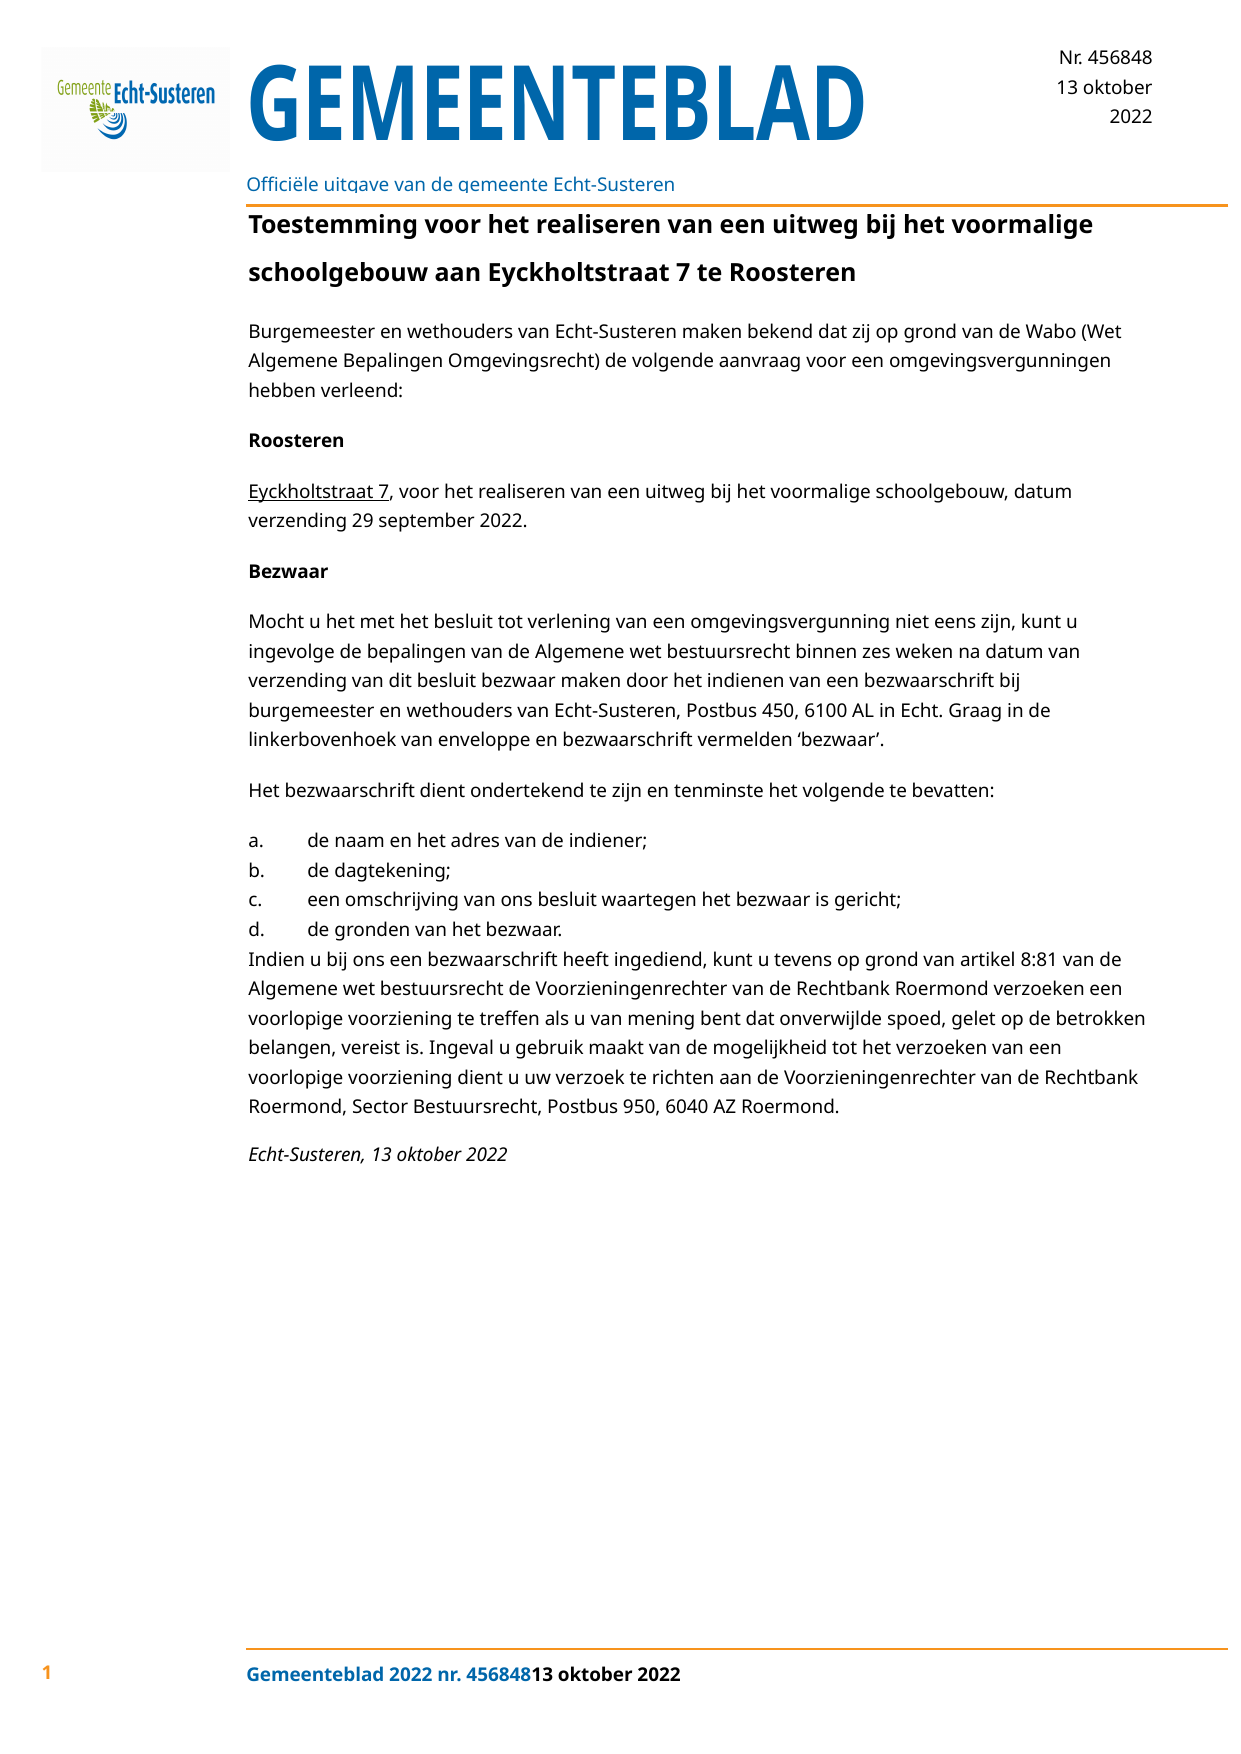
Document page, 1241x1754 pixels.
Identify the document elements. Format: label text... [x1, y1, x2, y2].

list de dagtekening; [248, 857, 1152, 883]
text Het bezwaarschrift dient ondertekend te zijn en tenminste het volgende te bevatten: [248, 777, 1152, 803]
text Toestemming voor het realiseren van een uitweg bij het voormalige schoolgebouw aan Eyckholtstraat 7 te Roosteren [248, 207, 1152, 288]
text Indien u bij ons een bezwaarschrift heeft ingediend, kunt u tevens op grond van artikel 8:81 van de Algemene wet bestuursrecht de Voorzieningenrechter van de Rechtbank Roermond verzoeken een voorlopige voorziening te treffen als u van mening bent dat onverwijlde spoed, gelet op de betrokken belangen, vereist is. Ingeval u gebruik maakt van de mogelijkheid tot het verzoeken van een voorlopige voorziening dient u uw verzoek te richten aan de Voorzieningenrechter van de Rechtbank Roermond, Sector Bestuursrecht, Postbus 950, 6040 AZ Roermond. [248, 946, 1152, 1119]
picture [41, 47, 231, 172]
text Roosteren [248, 427, 1152, 453]
list de gronden van het bezwaar. [248, 916, 1152, 942]
text Burgemeester en wethouders van Echt-Susteren maken bekend dat zij op grond van de Wabo (Wet Algemene Bepalingen Omgevingsrecht) de volgende aanvraag voor een omgevingsvergunningen hebben verleend: [248, 318, 1152, 403]
list de naam en het adres van de indiener; [248, 827, 1152, 853]
text Bezwaar [248, 558, 1152, 584]
list een omschrijving van ons besluit waartegen het bezwaar is gericht; [248, 887, 1152, 912]
text Echt-Susteren, 13 oktober 2022 [248, 1142, 1152, 1167]
text Eyckholtstraat 7, voor het realiseren van een uitweg bij het voormalige schoolgebouw, datum verzending 29 september 2022. [248, 478, 1152, 533]
text Mocht u het met het besluit tot verlening van een omgevingsvergunning niet eens zijn, kunt u ingevolge de bepalingen van de Algemene wet bestuursrecht binnen zes weken na datum van verzending van dit besluit bezwaar maken door het indienen van een bezwaarschrift bij burgemeester en wethouders van Echt-Susteren, Postbus 450, 6100 AL in Echt. Graag in de linkerbovenhoek van enveloppe en bezwaarschrift vermelden ‘bezwaar’. [248, 608, 1152, 752]
